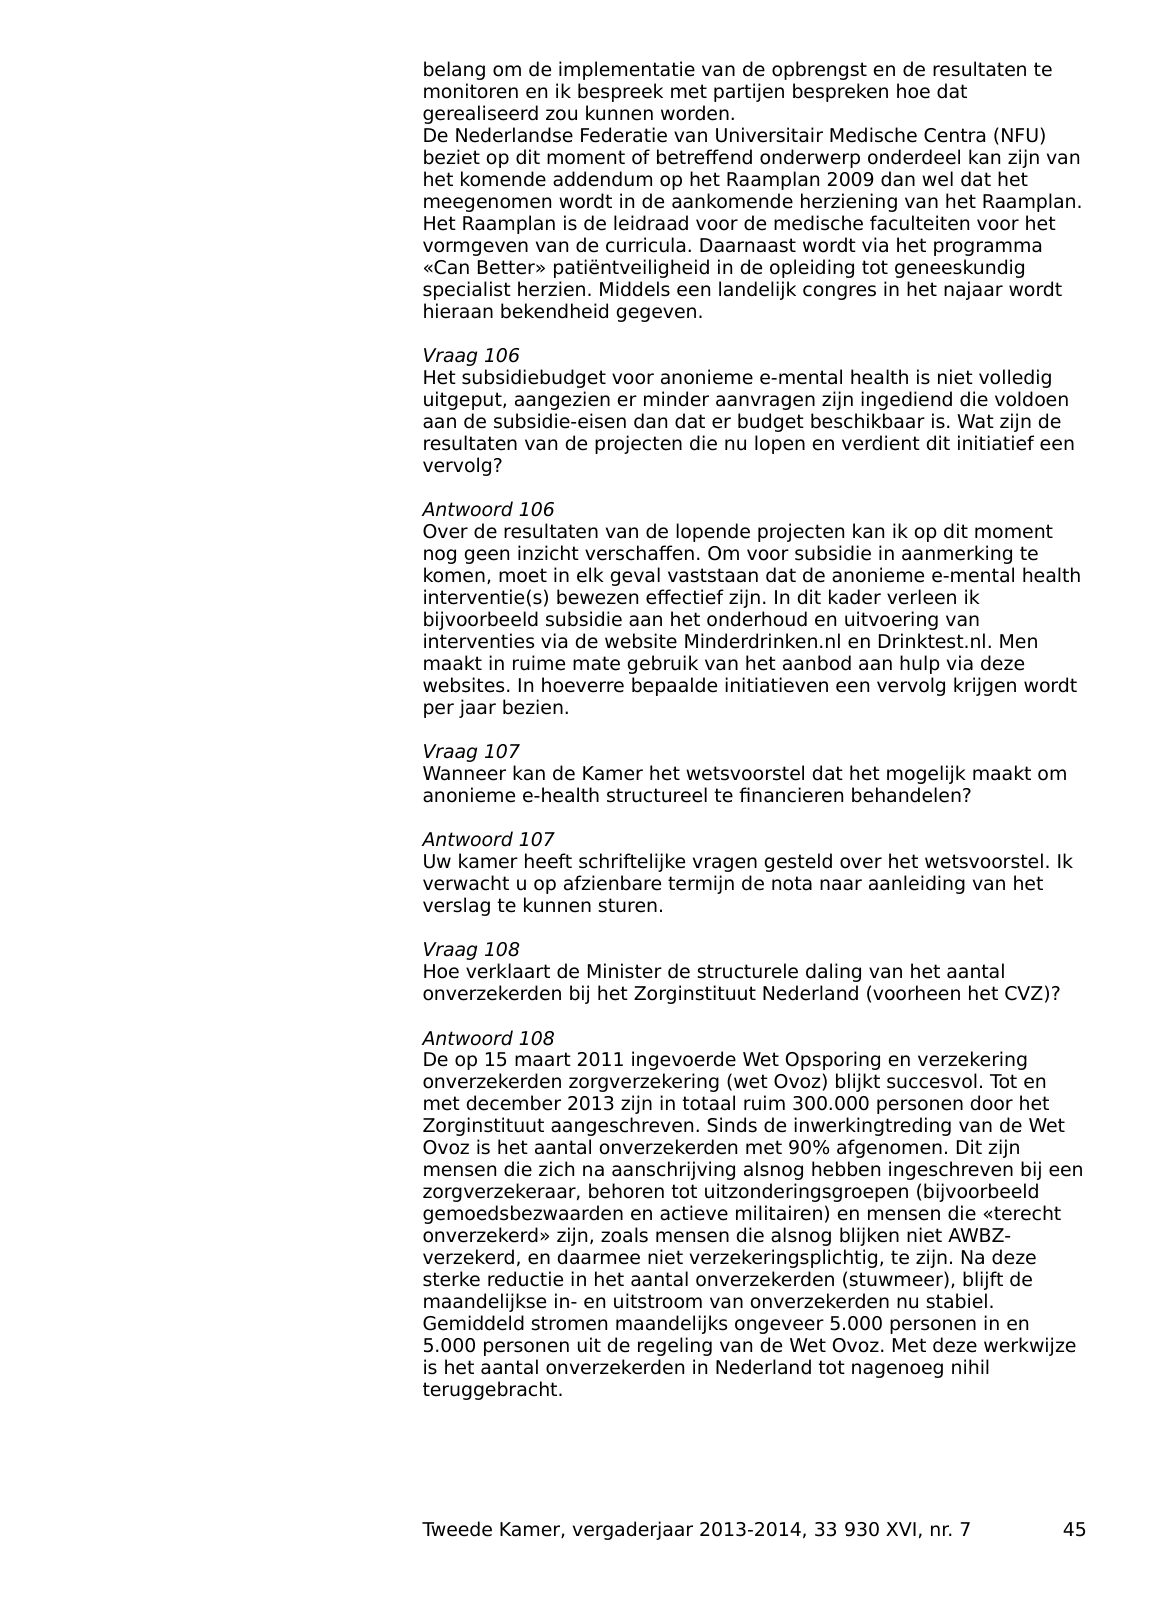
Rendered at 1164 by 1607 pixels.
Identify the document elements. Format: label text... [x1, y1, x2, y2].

text Antwoord 107 [422, 829, 1087, 851]
text Vraag 108 [422, 939, 1087, 961]
text Over de resultaten van de lopende projecten kan ik op dit moment nog geen inzicht verschaffen. Om voor subsidie in aanmerking te komen, moet in elk geval vaststaan dat de anonieme e-mental health interventie(s) bewezen effectief zijn. In dit kader verleen ik bijvoorbeeld subsidie aan het onderhoud en uitvoering van interventies via de website Minderdrinken.nl en Drinktest.nl. Men maakt in ruime mate gebruik van het aanbod aan hulp via deze websites. In hoeverre bepaalde initiatieven een vervolg krijgen wordt per jaar bezien. [422, 521, 1087, 719]
text De op 15 maart 2011 ingevoerde Wet Opsporing en verzekering onverzekerden zorgverzekering (wet Ovoz) blijkt succesvol. Tot en met december 2013 zijn in totaal ruim 300.000 personen door het Zorginstituut aangeschreven. Sinds de inwerkingtreding van de Wet Ovoz is het aantal onverzekerden met 90% afgenomen. Dit zijn mensen die zich na aanschrijving alsnog hebben ingeschreven bij een zorgverzekeraar, behoren tot uitzonderingsgroepen (bijvoorbeeld gemoedsbezwaarden en actieve militairen) en mensen die «terecht onverzekerd» zijn, zoals mensen die alsnog blijken niet AWBZ-verzekerd, en daarmee niet verzekeringsplichtig, te zijn. Na deze sterke reductie in het aantal onverzekerden (stuwmeer), blijft de maandelijkse in- en uitstroom van onverzekerden nu stabiel. Gemiddeld stromen maandelijks ongeveer 5.000 personen in en 5.000 personen uit de regeling van de Wet Ovoz. Met deze werkwijze is het aantal onverzekerden in Nederland tot nagenoeg nihil teruggebracht. [422, 1049, 1087, 1401]
text Vraag 106 [422, 345, 1087, 367]
text Wanneer kan de Kamer het wetsvoorstel dat het mogelijk maakt om anonieme e-health structureel te financieren behandelen? [422, 763, 1087, 807]
text belang om de implementatie van de opbrengst en de resultaten te monitoren en ik bespreek met partijen bespreken hoe dat gerealiseerd zou kunnen worden. [422, 59, 1087, 125]
text Het subsidiebudget voor anonieme e-mental health is niet volledig uitgeput, aangezien er minder aanvragen zijn ingediend die voldoen aan de subsidie-eisen dan dat er budget beschikbaar is. Wat zijn de resultaten van de projecten die nu lopen en verdient dit initiatief een vervolg? [422, 367, 1087, 477]
text De Nederlandse Federatie van Universitair Medische Centra (NFU) beziet op dit moment of betreffend onderwerp onderdeel kan zijn van het komende addendum op het Raamplan 2009 dan wel dat het meegenomen wordt in de aankomende herziening van het Raamplan. Het Raamplan is de leidraad voor de medische faculteiten voor het vormgeven van de curricula. Daarnaast wordt via het programma «Can Better» patiëntveiligheid in de opleiding tot geneeskundig specialist herzien. Middels een landelijk congres in het najaar wordt hieraan bekendheid gegeven. [422, 125, 1087, 323]
text Antwoord 106 [422, 499, 1087, 521]
text Antwoord 108 [422, 1027, 1087, 1049]
text Hoe verklaart de Minister de structurele daling van het aantal onverzekerden bij het Zorginstituut Nederland (voorheen het CVZ)? [422, 961, 1087, 1005]
text Uw kamer heeft schriftelijke vragen gesteld over het wetsvoorstel. Ik verwacht u op afzienbare termijn de nota naar aanleiding van het verslag te kunnen sturen. [422, 851, 1087, 917]
text Vraag 107 [422, 741, 1087, 763]
